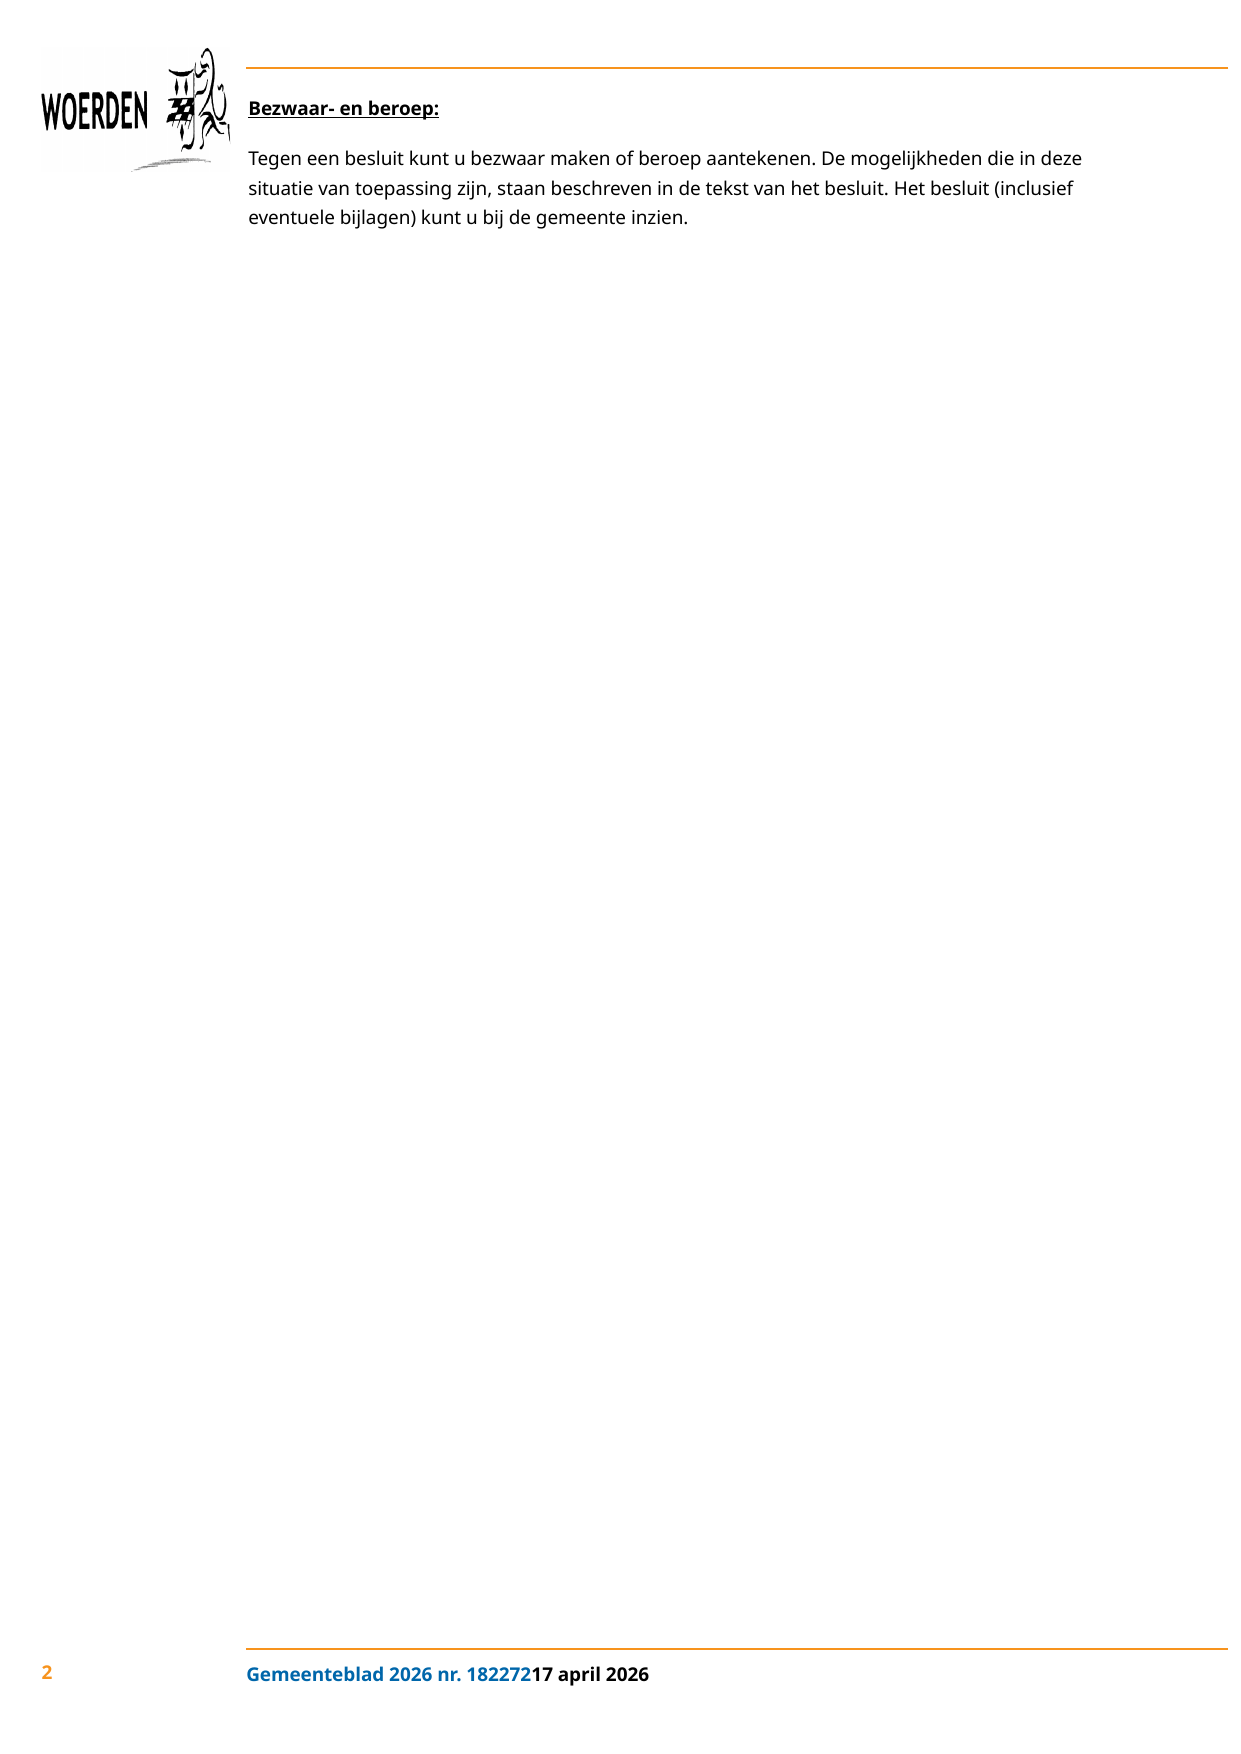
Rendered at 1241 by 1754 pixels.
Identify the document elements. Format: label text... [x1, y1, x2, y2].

text Bezwaar- en beroep: [248, 95, 1152, 121]
picture [41, 47, 231, 172]
text Tegen een besluit kunt u bezwaar maken of beroep aantekenen. De mogelijkheden die in deze situatie van toepassing zijn, staan beschreven in de tekst van het besluit. Het besluit (inclusief eventuele bijlagen) kunt u bij de gemeente inzien. [248, 145, 1152, 230]
